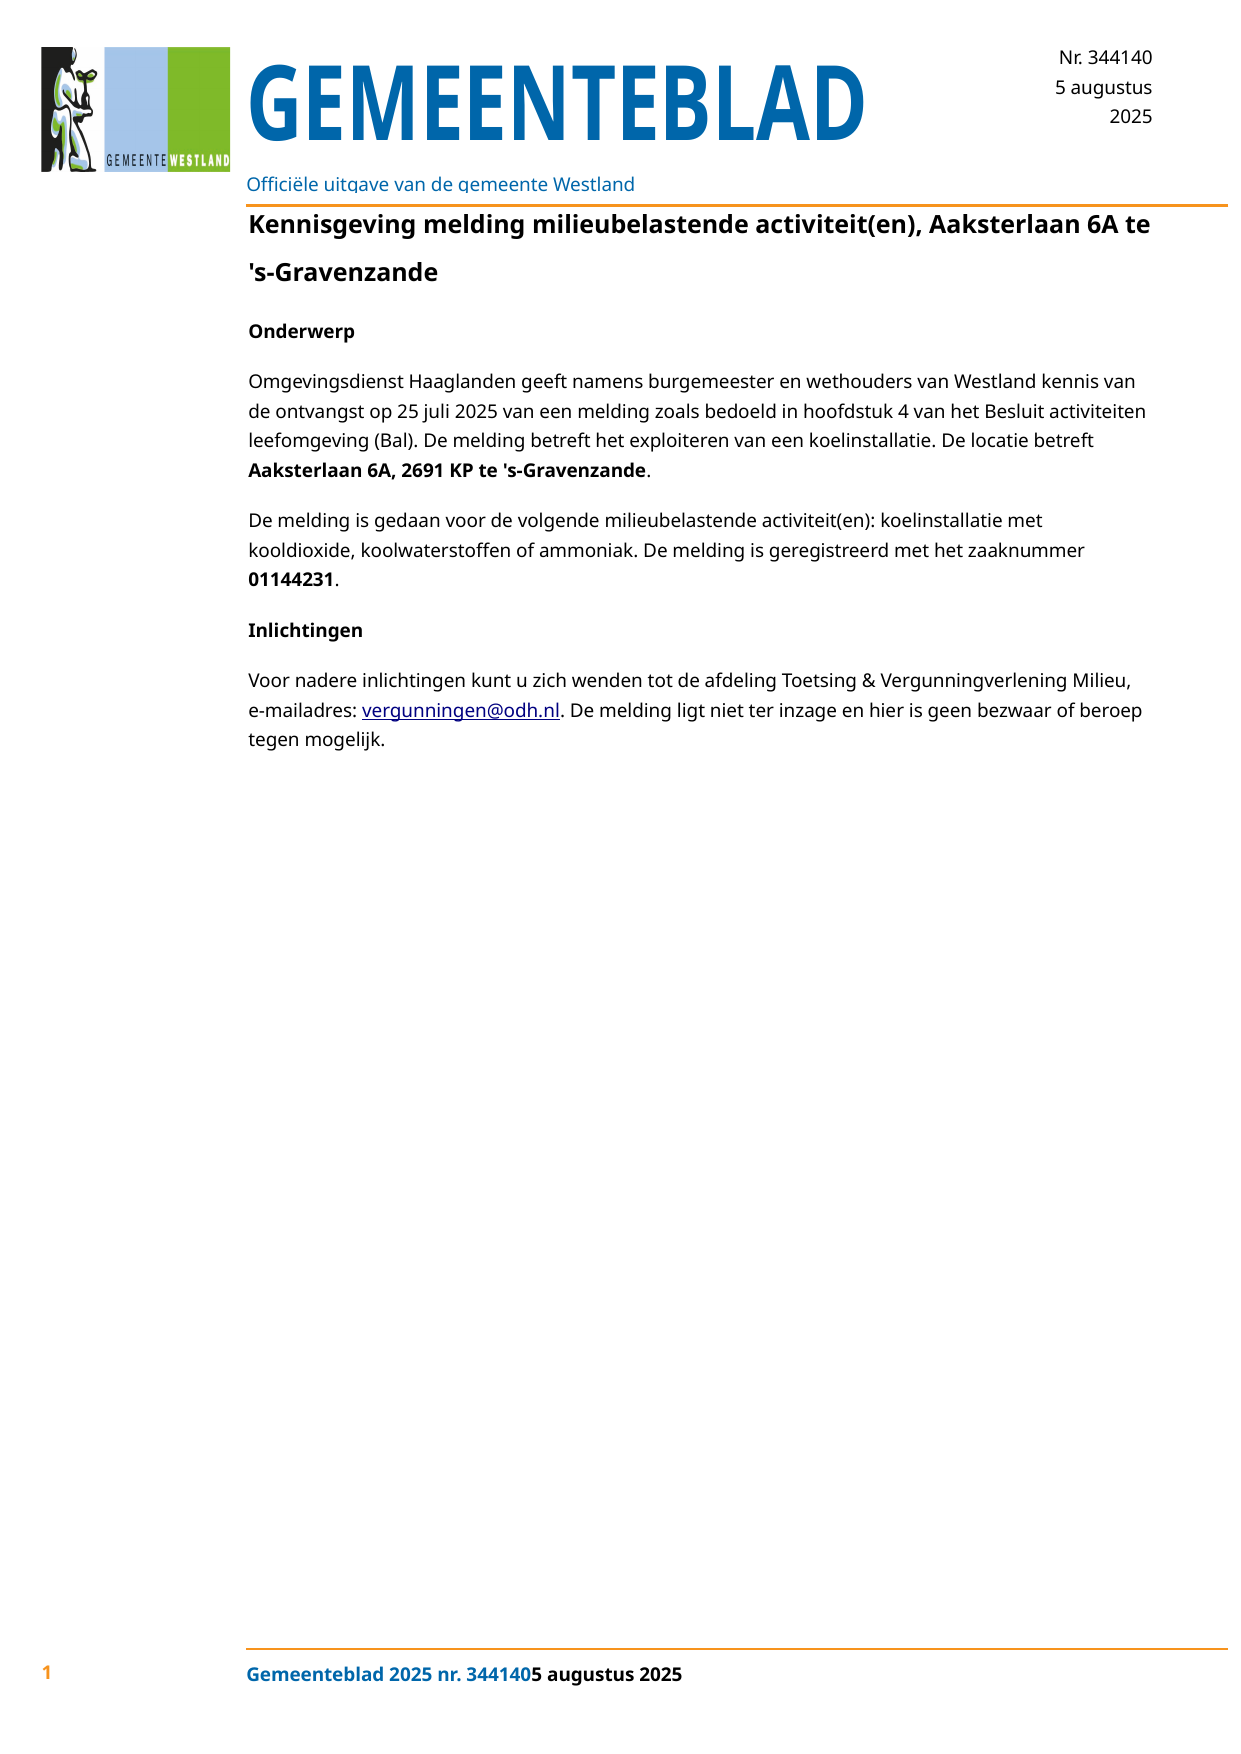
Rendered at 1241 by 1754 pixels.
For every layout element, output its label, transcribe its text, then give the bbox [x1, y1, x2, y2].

text Voor nadere inlichtingen kunt u zich wenden tot de afdeling Toetsing & Vergunningverlening Milieu, e-mailadres: vergunningen@odh.nl. De melding ligt niet ter inzage en hier is geen bezwaar of beroep tegen mogelijk. [248, 667, 1152, 752]
text Omgevingsdienst Haaglanden geeft namens burgemeester en wethouders van Westland kennis van de ontvangst op 25 juli 2025 van een melding zoals bedoeld in hoofdstuk 4 van het Besluit activiteiten leefomgeving (Bal). De melding betreft het exploiteren van een koelinstallatie. De locatie betreft Aaksterlaan 6A, 2691 KP te 's-Gravenzande. [248, 368, 1152, 483]
text Kennisgeving melding milieubelastende activiteit(en), Aaksterlaan 6A te 's-Gravenzande [248, 207, 1152, 288]
text Onderwerp [248, 318, 1152, 344]
text De melding is gedaan voor de volgende milieubelastende activiteit(en): koelinstallatie met kooldioxide, koolwaterstoffen of ammoniak. De melding is geregistreerd met het zaaknummer 01144231. [248, 507, 1152, 592]
picture [41, 47, 231, 172]
text Inlichtingen [248, 617, 1152, 643]
